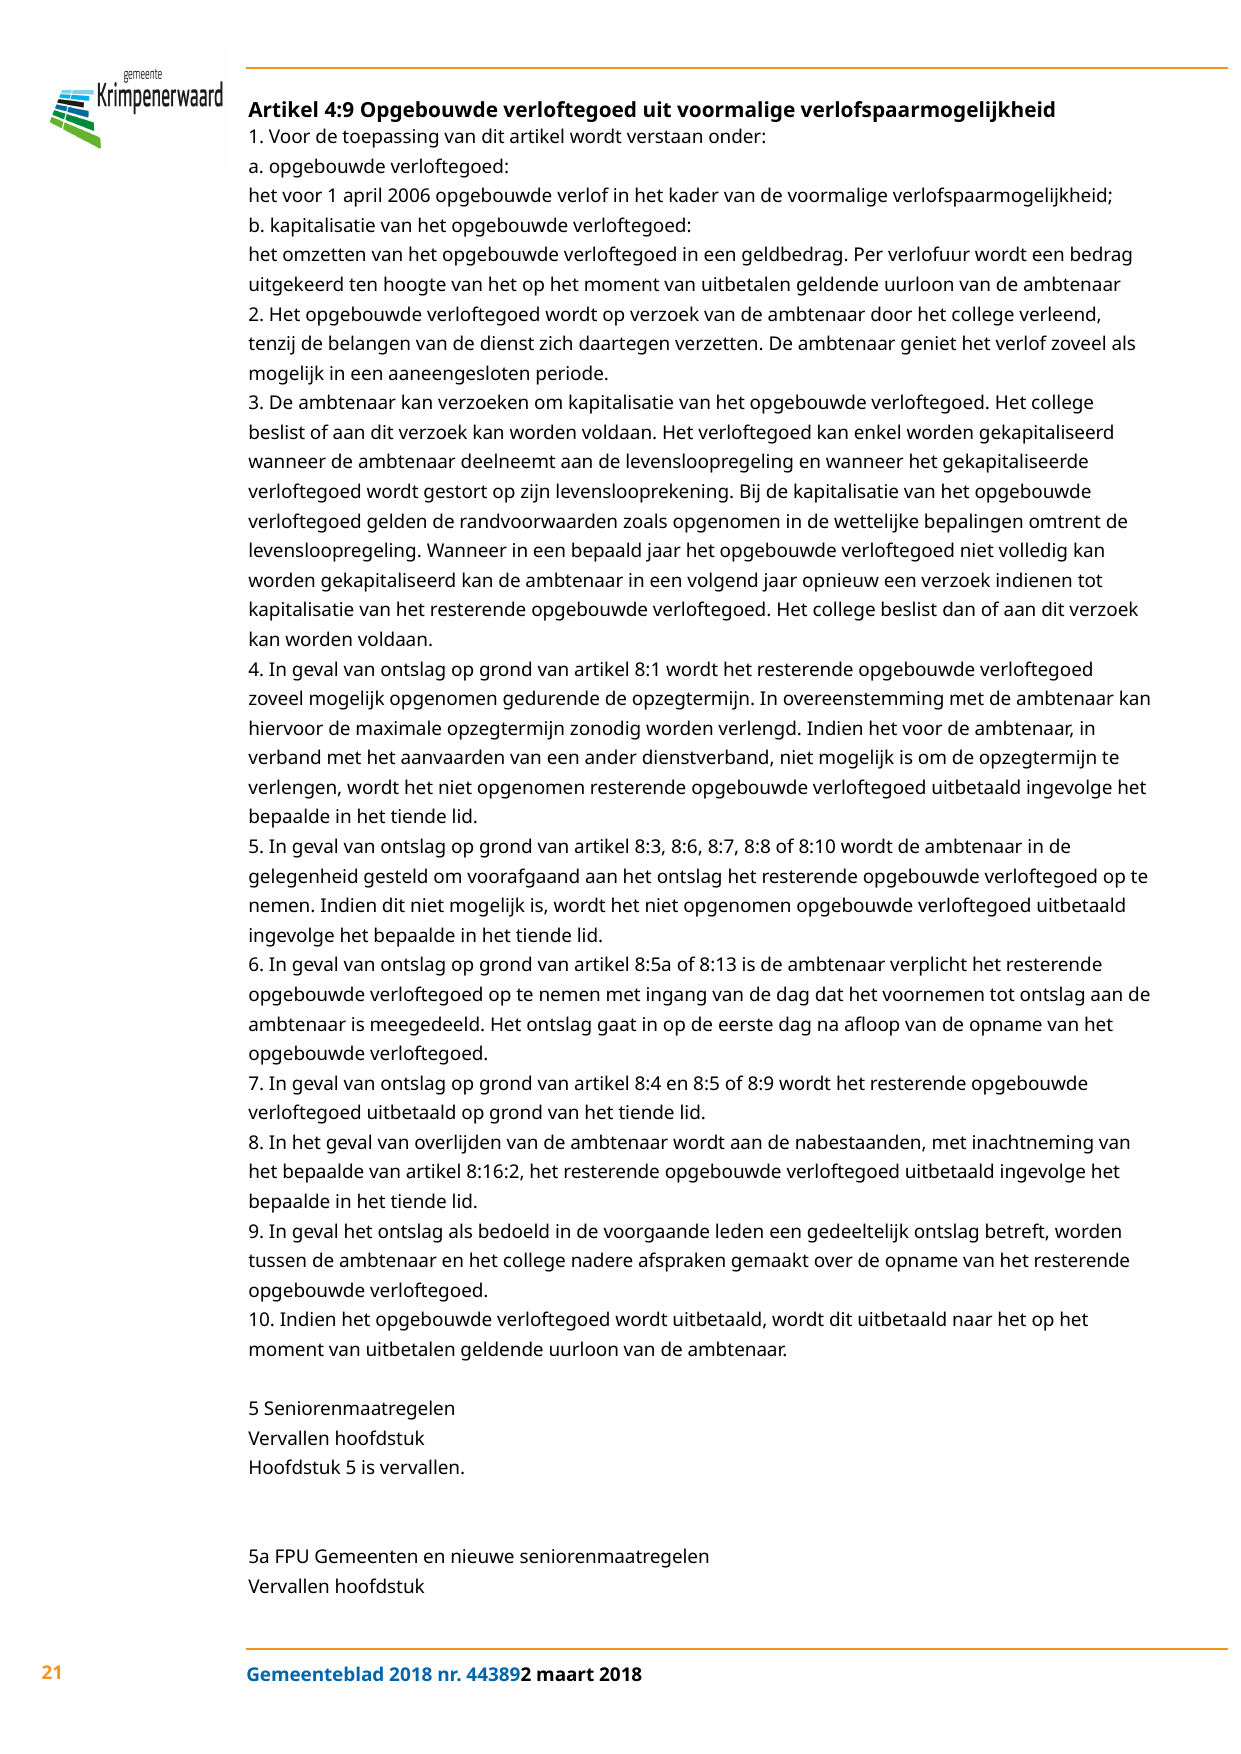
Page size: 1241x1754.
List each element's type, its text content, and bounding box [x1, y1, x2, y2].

text 5. In geval van ontslag op grond van artikel 8:3, 8:6, 8:7, 8:8 of 8:10 wordt de ambtenaar in de gelegenheid gesteld om voorafgaand aan het ontslag het resterende opgebouwde verloftegoed op te nemen. Indien dit niet mogelijk is, wordt het niet opgenomen opgebouwde verloftegoed uitbetaald ingevolge het bepaalde in het tiende lid. [248, 833, 1152, 948]
text 2. Het opgebouwde verloftegoed wordt op verzoek van de ambtenaar door het college verleend, tenzij de belangen van de dienst zich daartegen verzetten. De ambtenaar geniet het verlof zoveel als mogelijk in een aaneengesloten periode. [248, 301, 1152, 386]
picture [41, 47, 231, 172]
text Vervallen hoofdstuk [248, 1573, 1152, 1598]
text a. opgebouwde verloftegoed: [248, 153, 1152, 178]
text 8. In het geval van overlijden van de ambtenaar wordt aan de nabestaanden, met inachtneming van het bepaalde van artikel 8:16:2, het resterende opgebouwde verloftegoed uitbetaald ingevolge het bepaalde in het tiende lid. [248, 1129, 1152, 1214]
text 3. De ambtenaar kan verzoeken om kapitalisatie van het opgebouwde verloftegoed. Het college beslist of aan dit verzoek kan worden voldaan. Het verloftegoed kan enkel worden gekapitaliseerd wanneer de ambtenaar deelneemt aan de levensloopregeling en wanneer het gekapitaliseerde verloftegoed wordt gestort op zijn levenslooprekening. Bij de kapitalisatie van het opgebouwde verloftegoed gelden de randvoorwaarden zoals opgenomen in de wettelijke bepalingen omtrent de levensloopregeling. Wanneer in een bepaald jaar het opgebouwde verloftegoed niet volledig kan worden gekapitaliseerd kan de ambtenaar in een volgend jaar opnieuw een verzoek indienen tot kapitalisatie van het resterende opgebouwde verloftegoed. Het college beslist dan of aan dit verzoek kan worden voldaan. [248, 389, 1152, 652]
text Artikel 4:9 Opgebouwde verloftegoed uit voormalige verlofspaarmogelijkheid [248, 95, 1152, 123]
text het omzetten van het opgebouwde verloftegoed in een geldbedrag. Per verlofuur wordt een bedrag uitgekeerd ten hoogte van het op het moment van uitbetalen geldende uurloon van de ambtenaar [248, 242, 1152, 297]
text Vervallen hoofdstuk [248, 1425, 1152, 1451]
text 6. In geval van ontslag op grond van artikel 8:5a of 8:13 is de ambtenaar verplicht het resterende opgebouwde verloftegoed op te nemen met ingang van de dag dat het voornemen tot ontslag aan de ambtenaar is meegedeeld. Het ontslag gaat in op de eerste dag na afloop van de opname van het opgebouwde verloftegoed. [248, 952, 1152, 1066]
text het voor 1 april 2006 opgebouwde verlof in het kader van de voormalige verlofspaarmogelijkheid; [248, 182, 1152, 208]
text 7. In geval van ontslag op grond van artikel 8:4 en 8:5 of 8:9 wordt het resterende opgebouwde verloftegoed uitbetaald op grond van het tiende lid. [248, 1070, 1152, 1125]
text 10. Indien het opgebouwde verloftegoed wordt uitbetaald, wordt dit uitbetaald naar het op het moment van uitbetalen geldende uurloon van de ambtenaar. [248, 1307, 1152, 1362]
text b. kapitalisatie van het opgebouwde verloftegoed: [248, 212, 1152, 238]
text 1. Voor de toepassing van dit artikel wordt verstaan onder: [248, 123, 1152, 149]
text 4. In geval van ontslag op grond van artikel 8:1 wordt het resterende opgebouwde verloftegoed zoveel mogelijk opgenomen gedurende de opzegtermijn. In overeenstemming met de ambtenaar kan hiervoor de maximale opzegtermijn zonodig worden verlengd. Indien het voor de ambtenaar, in verband met het aanvaarden van een ander dienstverband, niet mogelijk is om de opzegtermijn te verlengen, wordt het niet opgenomen resterende opgebouwde verloftegoed uitbetaald ingevolge het bepaalde in het tiende lid. [248, 656, 1152, 829]
text 5a FPU Gemeenten en nieuwe seniorenmaatregelen [248, 1543, 1152, 1569]
text Hoofdstuk 5 is vervallen. [248, 1454, 1152, 1480]
text 5 Seniorenmaatregelen [248, 1395, 1152, 1421]
text 9. In geval het ontslag als bedoeld in de voorgaande leden een gedeeltelijk ontslag betreft, worden tussen de ambtenaar en het college nadere afspraken gemaakt over de opname van het resterende opgebouwde verloftegoed. [248, 1218, 1152, 1303]
